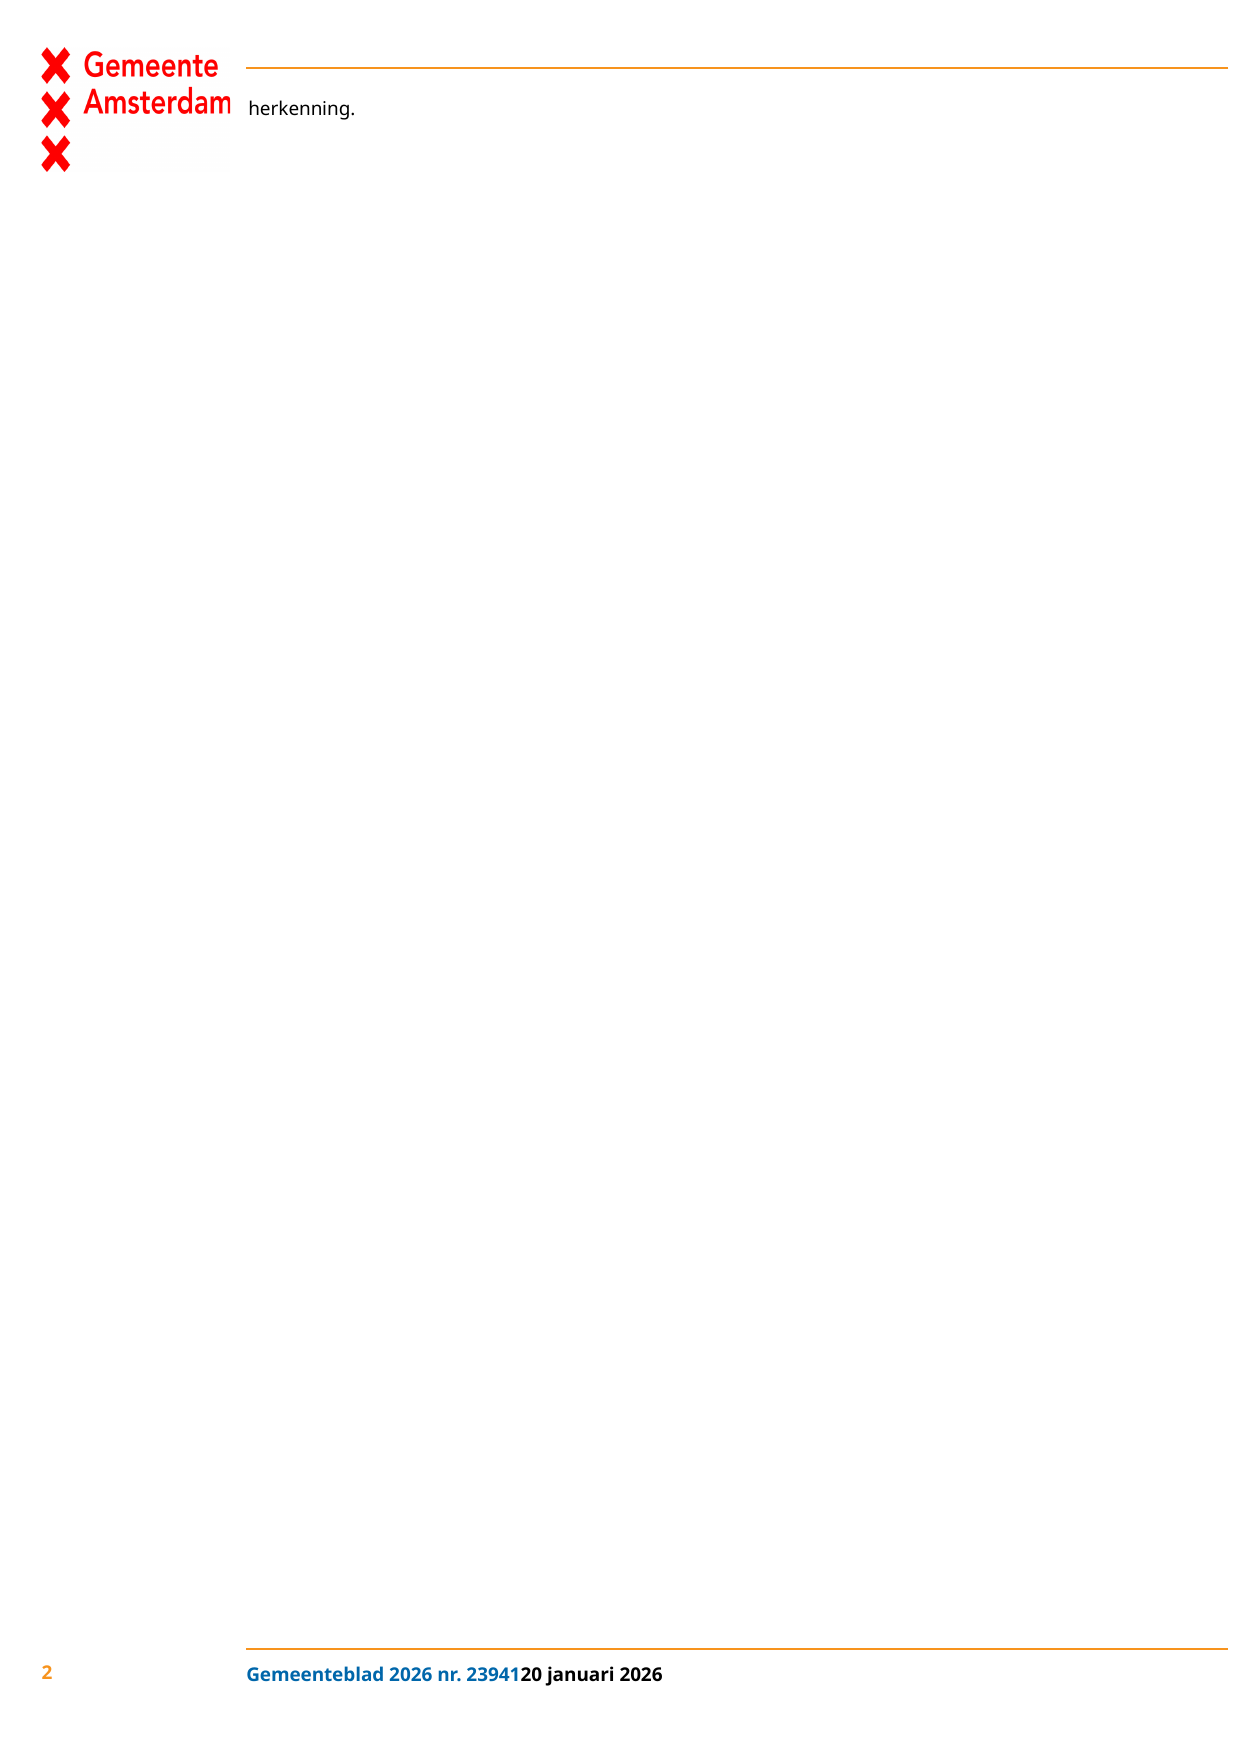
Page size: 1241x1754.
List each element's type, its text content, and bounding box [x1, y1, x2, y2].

text herkenning. [248, 95, 1152, 121]
picture [41, 47, 231, 172]
